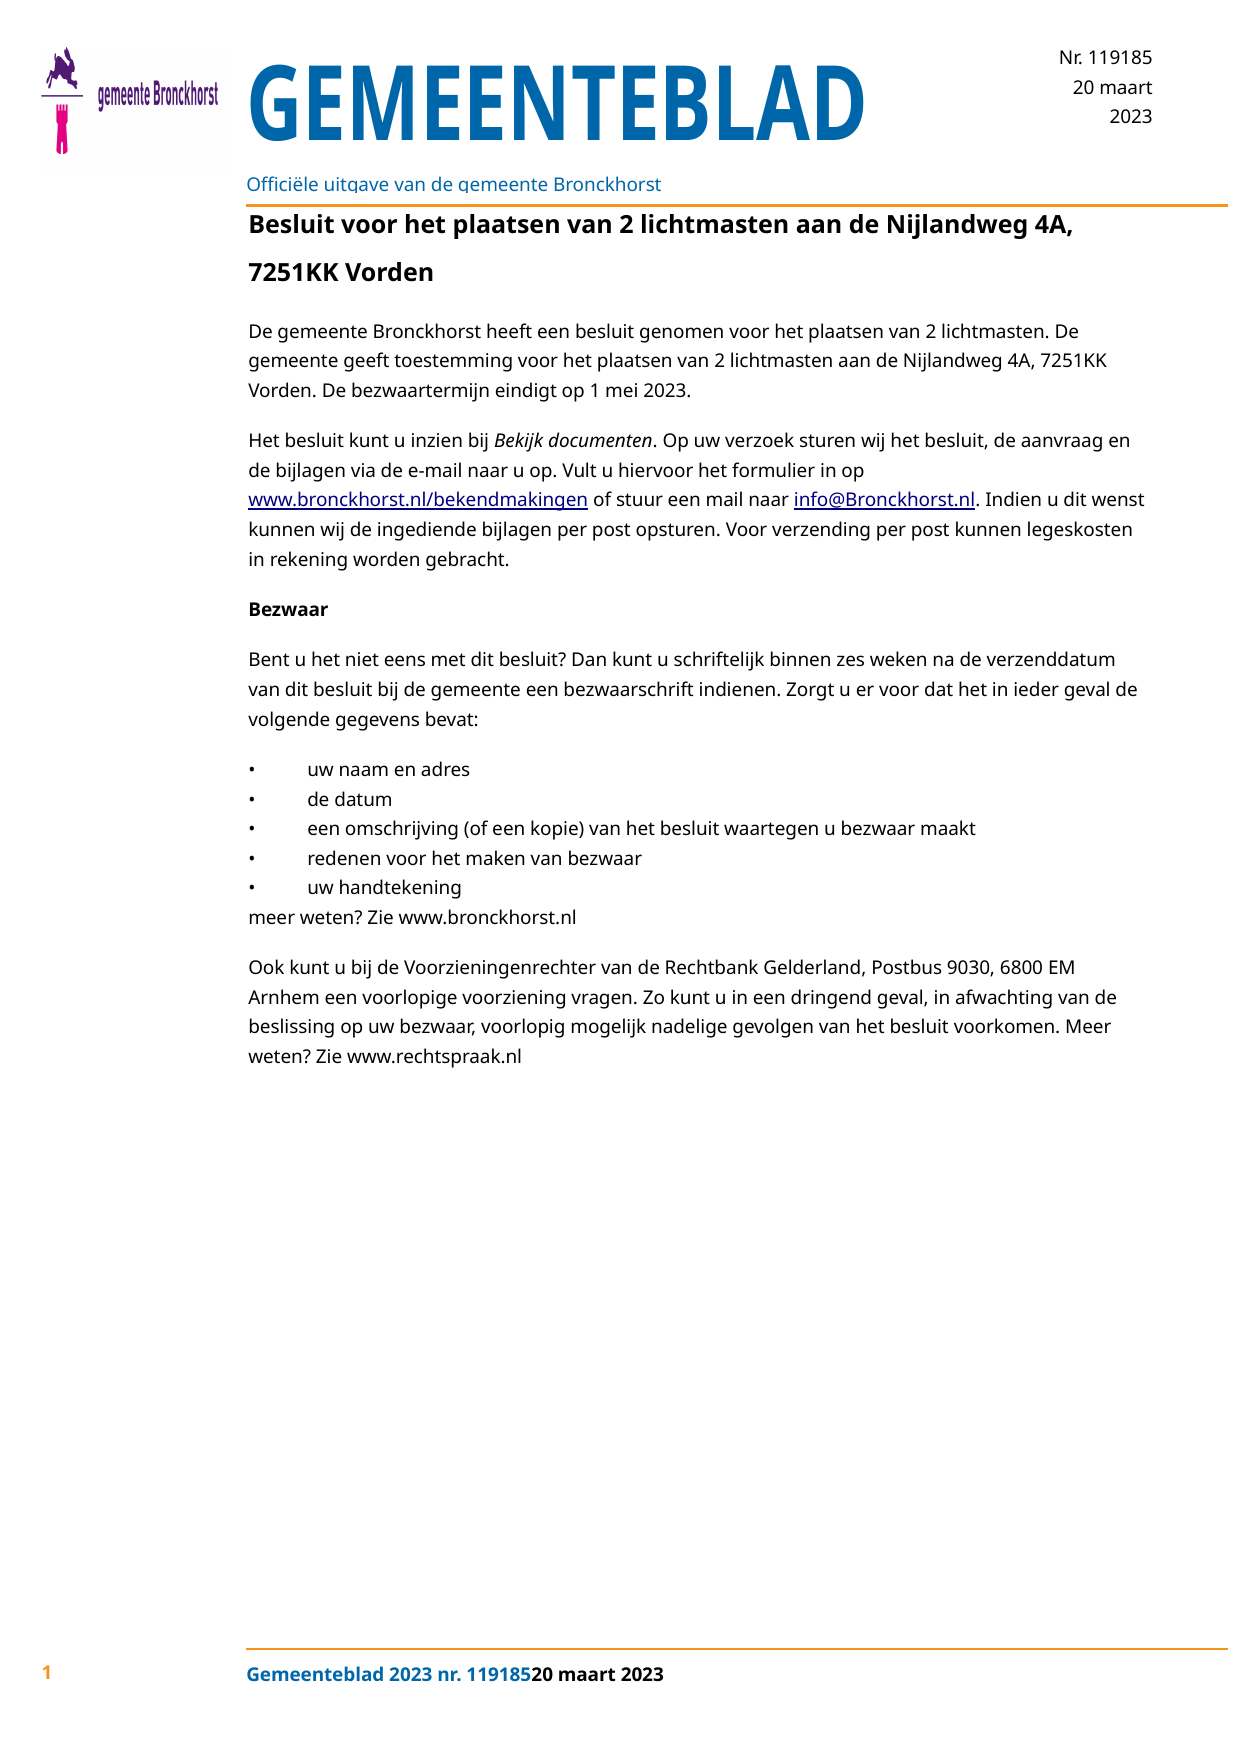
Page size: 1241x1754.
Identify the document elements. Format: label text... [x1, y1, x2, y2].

text De gemeente Bronckhorst heeft een besluit genomen voor het plaatsen van 2 lichtmasten. De gemeente geeft toestemming voor het plaatsen van 2 lichtmasten aan de Nijlandweg 4A, 7251KK Vorden. De bezwaartermijn eindigt op 1 mei 2023. [248, 318, 1152, 403]
list uw naam en adres [248, 756, 1152, 782]
text Bezwaar [248, 596, 1152, 622]
list de datum [248, 786, 1152, 812]
list redenen voor het maken van bezwaar [248, 845, 1152, 871]
picture [41, 47, 231, 172]
text Het besluit kunt u inzien bij Bekijk documenten. Op uw verzoek sturen wij het besluit, de aanvraag en de bijlagen via de e-mail naar u op. Vult u hiervoor het formulier in op www.bronckhorst.nl/bekendmakingen of stuur een mail naar info@Bronckhorst.nl. Indien u dit wenst kunnen wij de ingediende bijlagen per post opsturen. Voor verzending per post kunnen legeskosten in rekening worden gebracht. [248, 427, 1152, 572]
text Besluit voor het plaatsen van 2 lichtmasten aan de Nijlandweg 4A, 7251KK Vorden [248, 207, 1152, 288]
list een omschrijving (of een kopie) van het besluit waartegen u bezwaar maakt [248, 815, 1152, 841]
text Ook kunt u bij de Voorzieningenrechter van de Rechtbank Gelderland, Postbus 9030, 6800 EM Arnhem een voorlopige voorziening vragen. Zo kunt u in een dringend geval, in afwachting van de beslissing op uw bezwaar, voorlopig mogelijk nadelige gevolgen van het besluit voorkomen. Meer weten? Zie www.rechtspraak.nl [248, 954, 1152, 1069]
list uw handtekening [248, 874, 1152, 900]
text Bent u het niet eens met dit besluit? Dan kunt u schriftelijk binnen zes weken na de verzenddatum van dit besluit bij de gemeente een bezwaarschrift indienen. Zorgt u er voor dat het in ieder geval de volgende gegevens bevat: [248, 647, 1152, 732]
text meer weten? Zie www.bronckhorst.nl [248, 904, 1152, 930]
